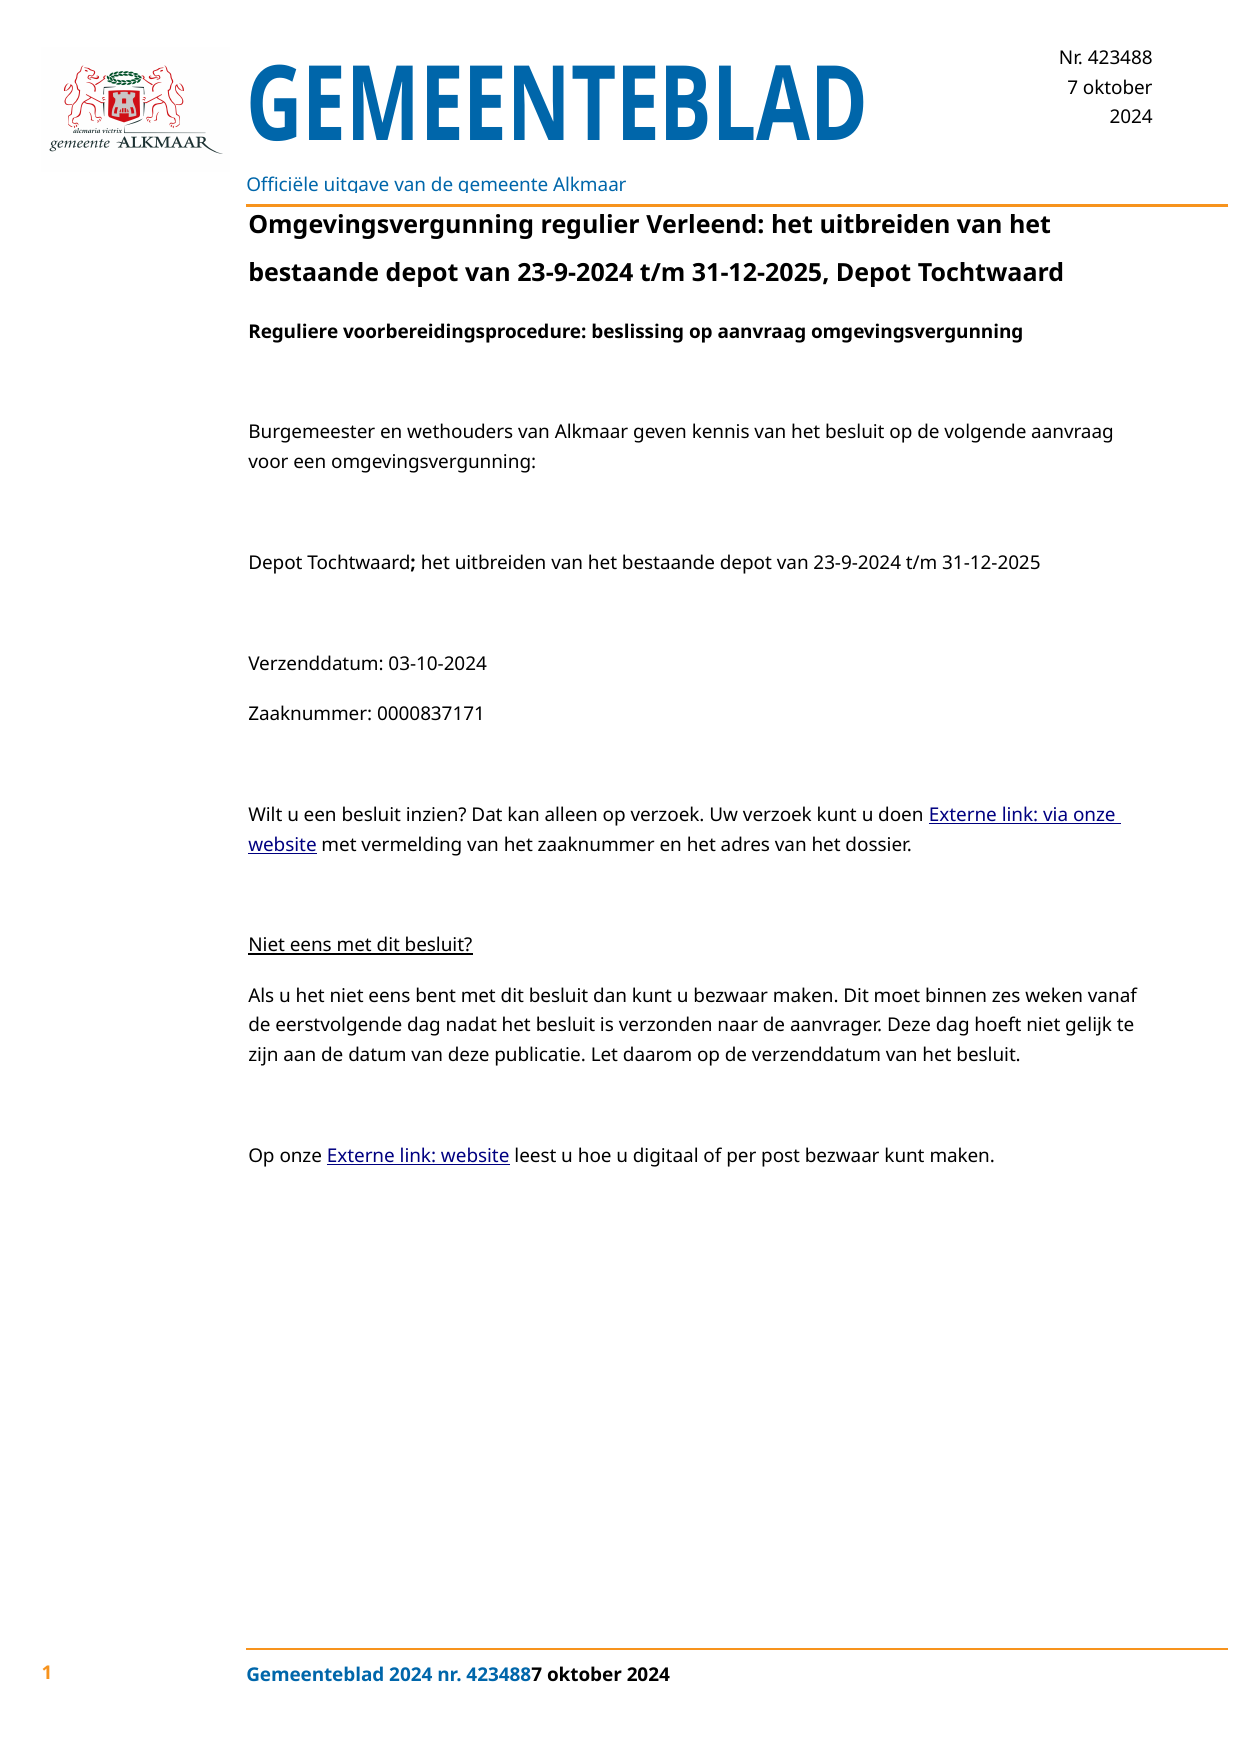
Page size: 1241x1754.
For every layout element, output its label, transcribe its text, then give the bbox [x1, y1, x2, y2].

text Reguliere voorbereidingsprocedure: beslissing op aanvraag omgevingsvergunning [248, 318, 1152, 344]
text Niet eens met dit besluit? [248, 932, 1152, 957]
text Op onze Externe link: website leest u hoe u digitaal of per post bezwaar kunt maken. [248, 1142, 1152, 1168]
text Depot Tochtwaard; het uitbreiden van het bestaande depot van 23-9-2024 t/m 31-12-2025 [248, 549, 1152, 575]
text Omgevingsvergunning regulier Verleend: het uitbreiden van het bestaande depot van 23-9-2024 t/m 31-12-2025, Depot Tochtwaard [248, 207, 1152, 288]
text Zaaknummer: 0000837171 [248, 700, 1152, 726]
text Verzenddatum: 03-10-2024 [248, 650, 1152, 676]
text Burgemeester en wethouders van Alkmaar geven kennis van het besluit op de volgende aanvraag voor een omgevingsvergunning: [248, 419, 1152, 474]
picture [41, 47, 231, 172]
text Wilt u een besluit inzien? Dat kan alleen op verzoek. Uw verzoek kunt u doen Externe link: via onze website met vermelding van het zaaknummer en het adres van het dossier. [248, 801, 1152, 857]
text Als u het niet eens bent met dit besluit dan kunt u bezwaar maken. Dit moet binnen zes weken vanaf de eerstvolgende dag nadat het besluit is verzonden naar de aanvrager. Deze dag hoeft niet gelijk te zijn aan de datum van deze publicatie. Let daarom op de verzenddatum van het besluit. [248, 982, 1152, 1067]
